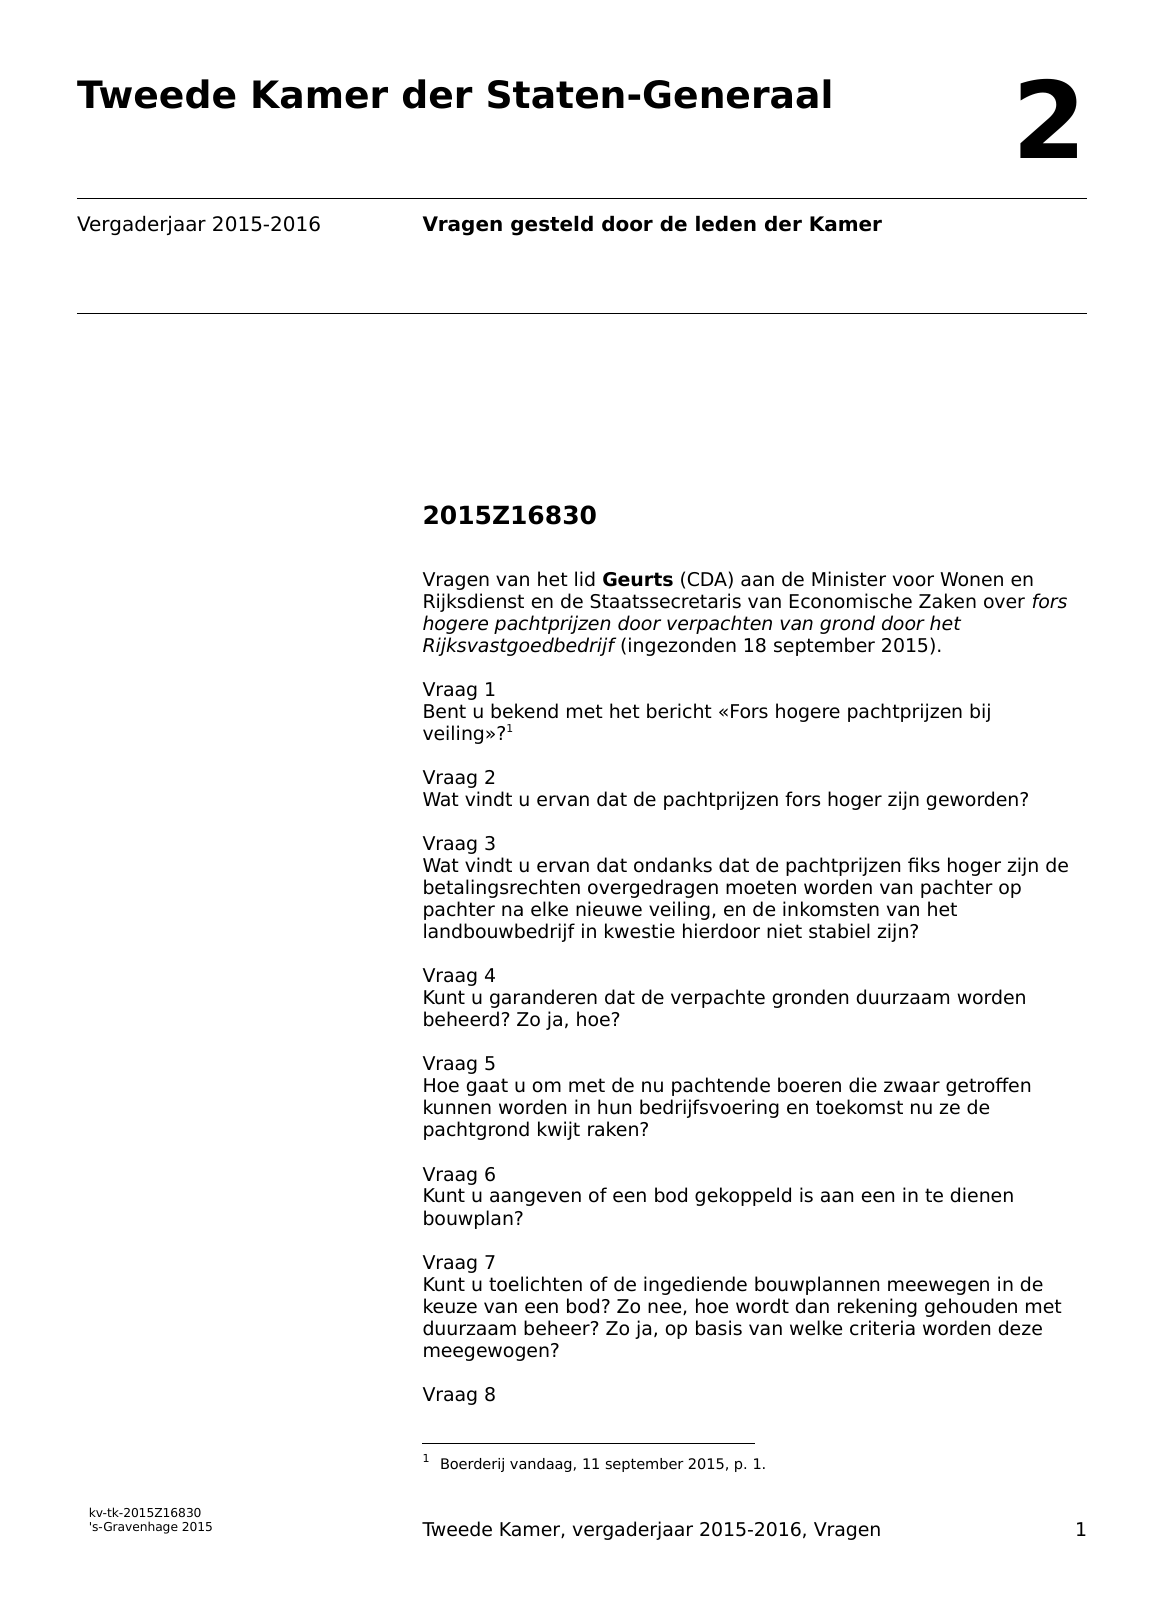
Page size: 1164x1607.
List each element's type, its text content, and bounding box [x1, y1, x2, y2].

text Vraag 1 [422, 679, 1087, 701]
table_header Tweede Kamer der Staten-Generaal [77, 59, 886, 198]
text Bent u bekend met het bericht «Fors hogere pachtprijzen bij veiling»? [422, 701, 1087, 745]
text Kunt u aangeven of een bod gekoppeld is aan een in te dienen bouwplan? [422, 1185, 1087, 1229]
table_cell Vragen gesteld door de leden der Kamer [422, 199, 1087, 313]
text Kunt u toelichten of de ingediende bouwplannen meewegen in de keuze van een bod? Zo nee, hoe wordt dan rekening gehouden met duurzaam beheer? Zo ja, op basis van welke criteria worden deze meegewogen? [422, 1273, 1087, 1361]
text Wat vindt u ervan dat de pachtprijzen fors hoger zijn geworden? [422, 789, 1087, 811]
text Vraag 2 [422, 767, 1087, 789]
table_cell Vergaderjaar 2015-2016 [77, 199, 422, 313]
text Wat vindt u ervan dat ondanks dat de pachtprijzen fiks hoger zijn de betalingsrechten overgedragen moeten worden van pachter op pachter na elke nieuwe veiling, en de inkomsten van het landbouwbedrijf in kwestie hierdoor niet stabiel zijn? [422, 855, 1087, 943]
text Vraag 6 [422, 1163, 1087, 1185]
text Vraag 7 [422, 1252, 1087, 1273]
table_header 2 [886, 59, 1087, 198]
text Hoe gaat u om met de nu pachtende boeren die zwaar getroffen kunnen worden in hun bedrijfsvoering en toekomst nu ze de pachtgrond kwijt raken? [422, 1075, 1087, 1141]
text 2015Z16830 [422, 501, 1087, 531]
text 's-Gravenhage 2015 [88, 1520, 323, 1534]
text Kunt u garanderen dat de verpachte gronden duurzaam worden beheerd? Zo ja, hoe? [422, 987, 1087, 1031]
text Vraag 4 [422, 965, 1087, 987]
text Vraag 8 [422, 1384, 1087, 1406]
text Vraag 5 [422, 1053, 1087, 1075]
text Vraag 3 [422, 833, 1087, 855]
text kv-tk-2015Z16830 [88, 1506, 323, 1520]
text Boerderij vandaag, 11 september 2015, p. 1. [422, 1452, 1087, 1474]
text Vragen van het lid Geurts (CDA) aan de Minister voor Wonen en Rijksdienst en de Staatssecretaris van Economische Zaken over fors hogere pachtprijzen door verpachten van grond door het Rijksvastgoedbedrijf (ingezonden 18 september 2015). [422, 569, 1087, 657]
